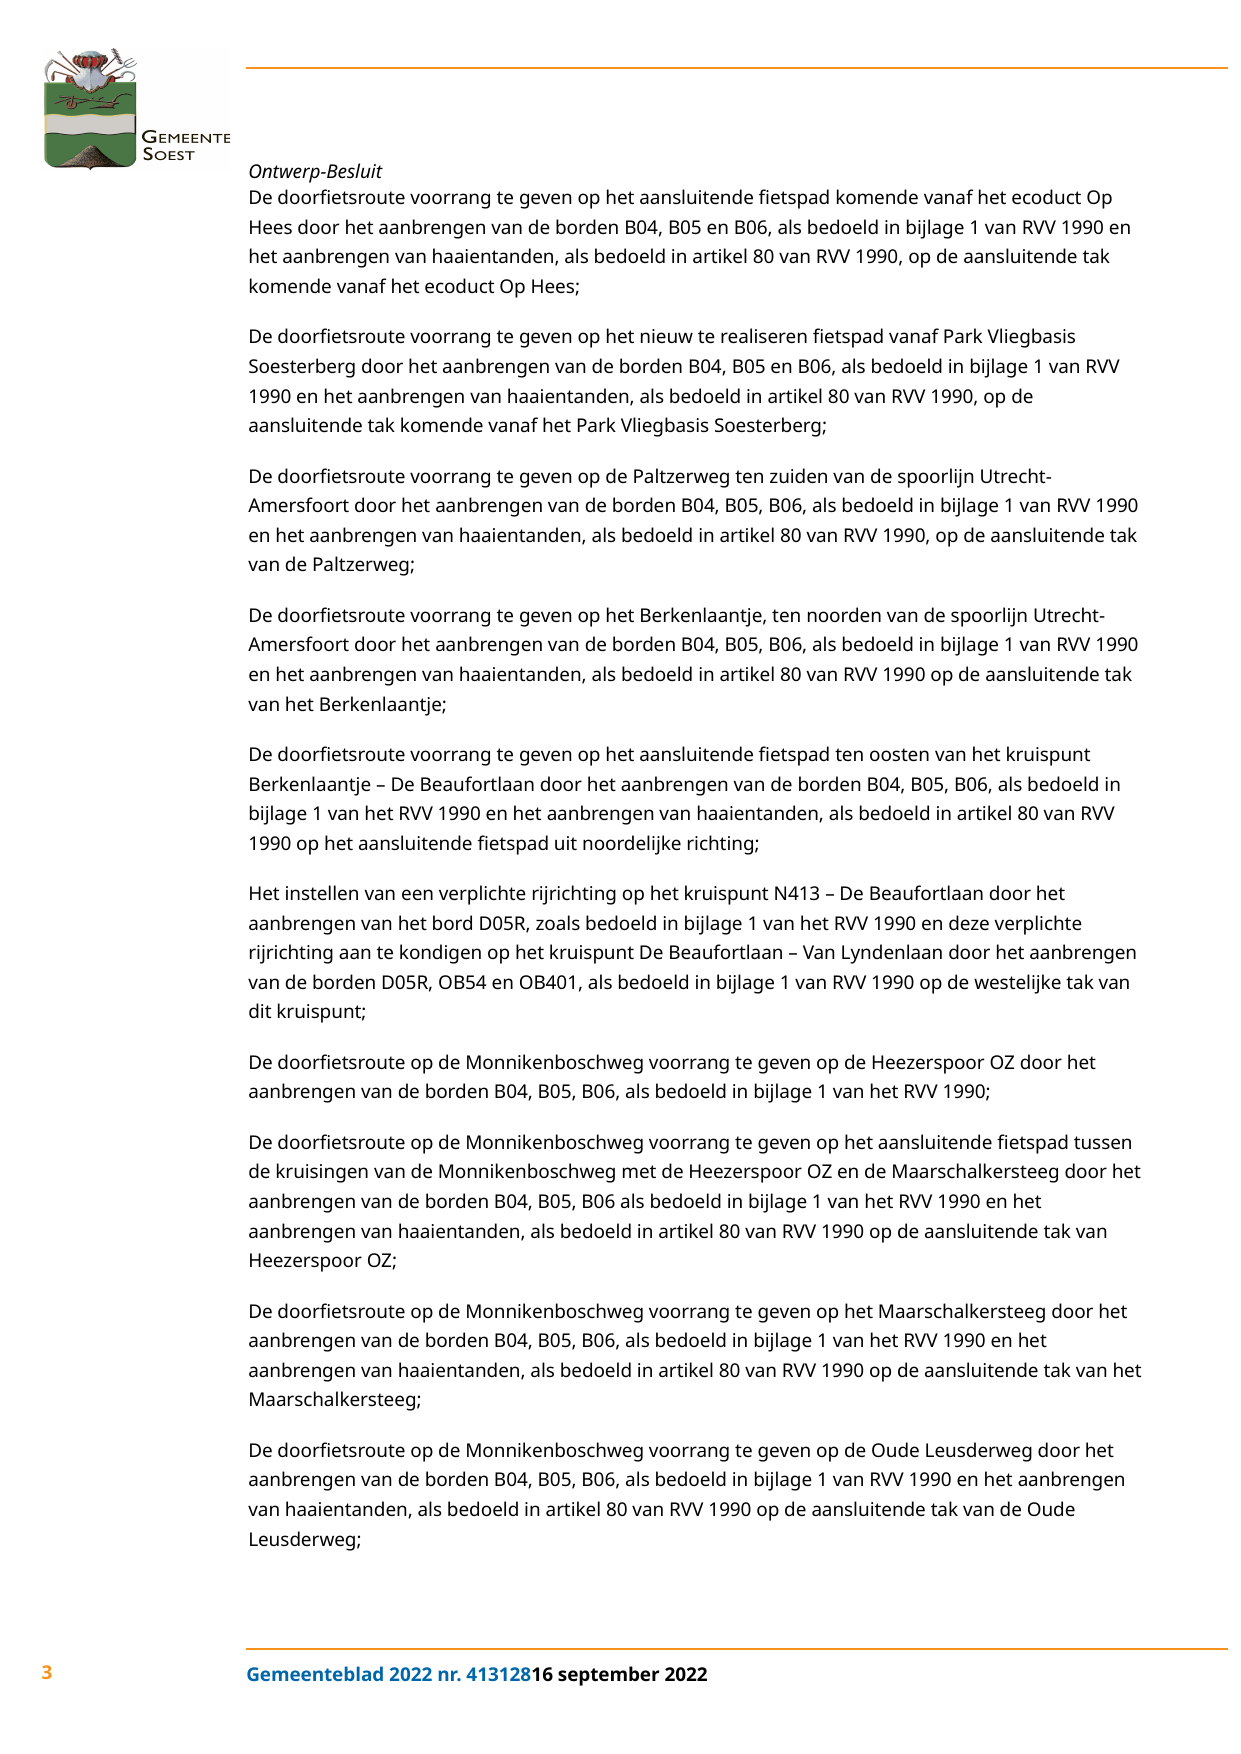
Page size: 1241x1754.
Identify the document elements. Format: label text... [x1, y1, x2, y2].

text De doorfietsroute op de Monnikenboschweg voorrang te geven op het aansluitende fietspad tussen de kruisingen van de Monnikenboschweg met de Heezerspoor OZ en de Maarschalkersteeg door het aanbrengen van de borden B04, B05, B06 als bedoeld in bijlage 1 van het RVV 1990 en het aanbrengen van haaientanden, als bedoeld in artikel 80 van RVV 1990 op de aansluitende tak van Heezerspoor OZ; [248, 1129, 1152, 1273]
text De doorfietsroute voorrang te geven op het aansluitende fietspad ten oosten van het kruispunt Berkenlaantje – De Beaufortlaan door het aanbrengen van de borden B04, B05, B06, als bedoeld in bijlage 1 van het RVV 1990 en het aanbrengen van haaientanden, als bedoeld in artikel 80 van RVV 1990 op het aansluitende fietspad uit noordelijke richting; [248, 741, 1152, 856]
text De doorfietsroute voorrang te geven op de Paltzerweg ten zuiden van de spoorlijn Utrecht-Amersfoort door het aanbrengen van de borden B04, B05, B06, als bedoeld in bijlage 1 van RVV 1990 en het aanbrengen van haaientanden, als bedoeld in artikel 80 van RVV 1990, op de aansluitende tak van de Paltzerweg; [248, 463, 1152, 577]
text De doorfietsroute voorrang te geven op het aansluitende fietspad komende vanaf het ecoduct Op Hees door het aanbrengen van de borden B04, B05 en B06, als bedoeld in bijlage 1 van RVV 1990 en het aanbrengen van haaientanden, als bedoeld in artikel 80 van RVV 1990, op de aansluitende tak komende vanaf het ecoduct Op Hees; [248, 184, 1152, 299]
text De doorfietsroute op de Monnikenboschweg voorrang te geven op de Oude Leusderweg door het aanbrengen van de borden B04, B05, B06, als bedoeld in bijlage 1 van RVV 1990 en het aanbrengen van haaientanden, als bedoeld in artikel 80 van RVV 1990 op de aansluitende tak van de Oude Leusderweg; [248, 1437, 1152, 1551]
text De doorfietsroute voorrang te geven op het Berkenlaantje, ten noorden van de spoorlijn Utrecht-Amersfoort door het aanbrengen van de borden B04, B05, B06, als bedoeld in bijlage 1 van RVV 1990 en het aanbrengen van haaientanden, als bedoeld in artikel 80 van RVV 1990 op de aansluitende tak van het Berkenlaantje; [248, 602, 1152, 716]
text De doorfietsroute op de Monnikenboschweg voorrang te geven op het Maarschalkersteeg door het aanbrengen van de borden B04, B05, B06, als bedoeld in bijlage 1 van het RVV 1990 en het aanbrengen van haaientanden, als bedoeld in artikel 80 van RVV 1990 op de aansluitende tak van het Maarschalkersteeg; [248, 1298, 1152, 1412]
text De doorfietsroute voorrang te geven op het nieuw te realiseren fietspad vanaf Park Vliegbasis Soesterberg door het aanbrengen van de borden B04, B05 en B06, als bedoeld in bijlage 1 van RVV 1990 en het aanbrengen van haaientanden, als bedoeld in artikel 80 van RVV 1990, op de aansluitende tak komende vanaf het Park Vliegbasis Soesterberg; [248, 324, 1152, 438]
text De doorfietsroute op de Monnikenboschweg voorrang te geven op de Heezerspoor OZ door het aanbrengen van de borden B04, B05, B06, als bedoeld in bijlage 1 van het RVV 1990; [248, 1049, 1152, 1104]
text Ontwerp-Besluit [248, 159, 1152, 184]
picture [41, 47, 231, 172]
text Het instellen van een verplichte rijrichting op het kruispunt N413 – De Beaufortlaan door het aanbrengen van het bord D05R, zoals bedoeld in bijlage 1 van het RVV 1990 en deze verplichte rijrichting aan te kondigen op het kruispunt De Beaufortlaan – Van Lyndenlaan door het aanbrengen van de borden D05R, OB54 en OB401, als bedoeld in bijlage 1 van RVV 1990 op de westelijke tak van dit kruispunt; [248, 880, 1152, 1024]
